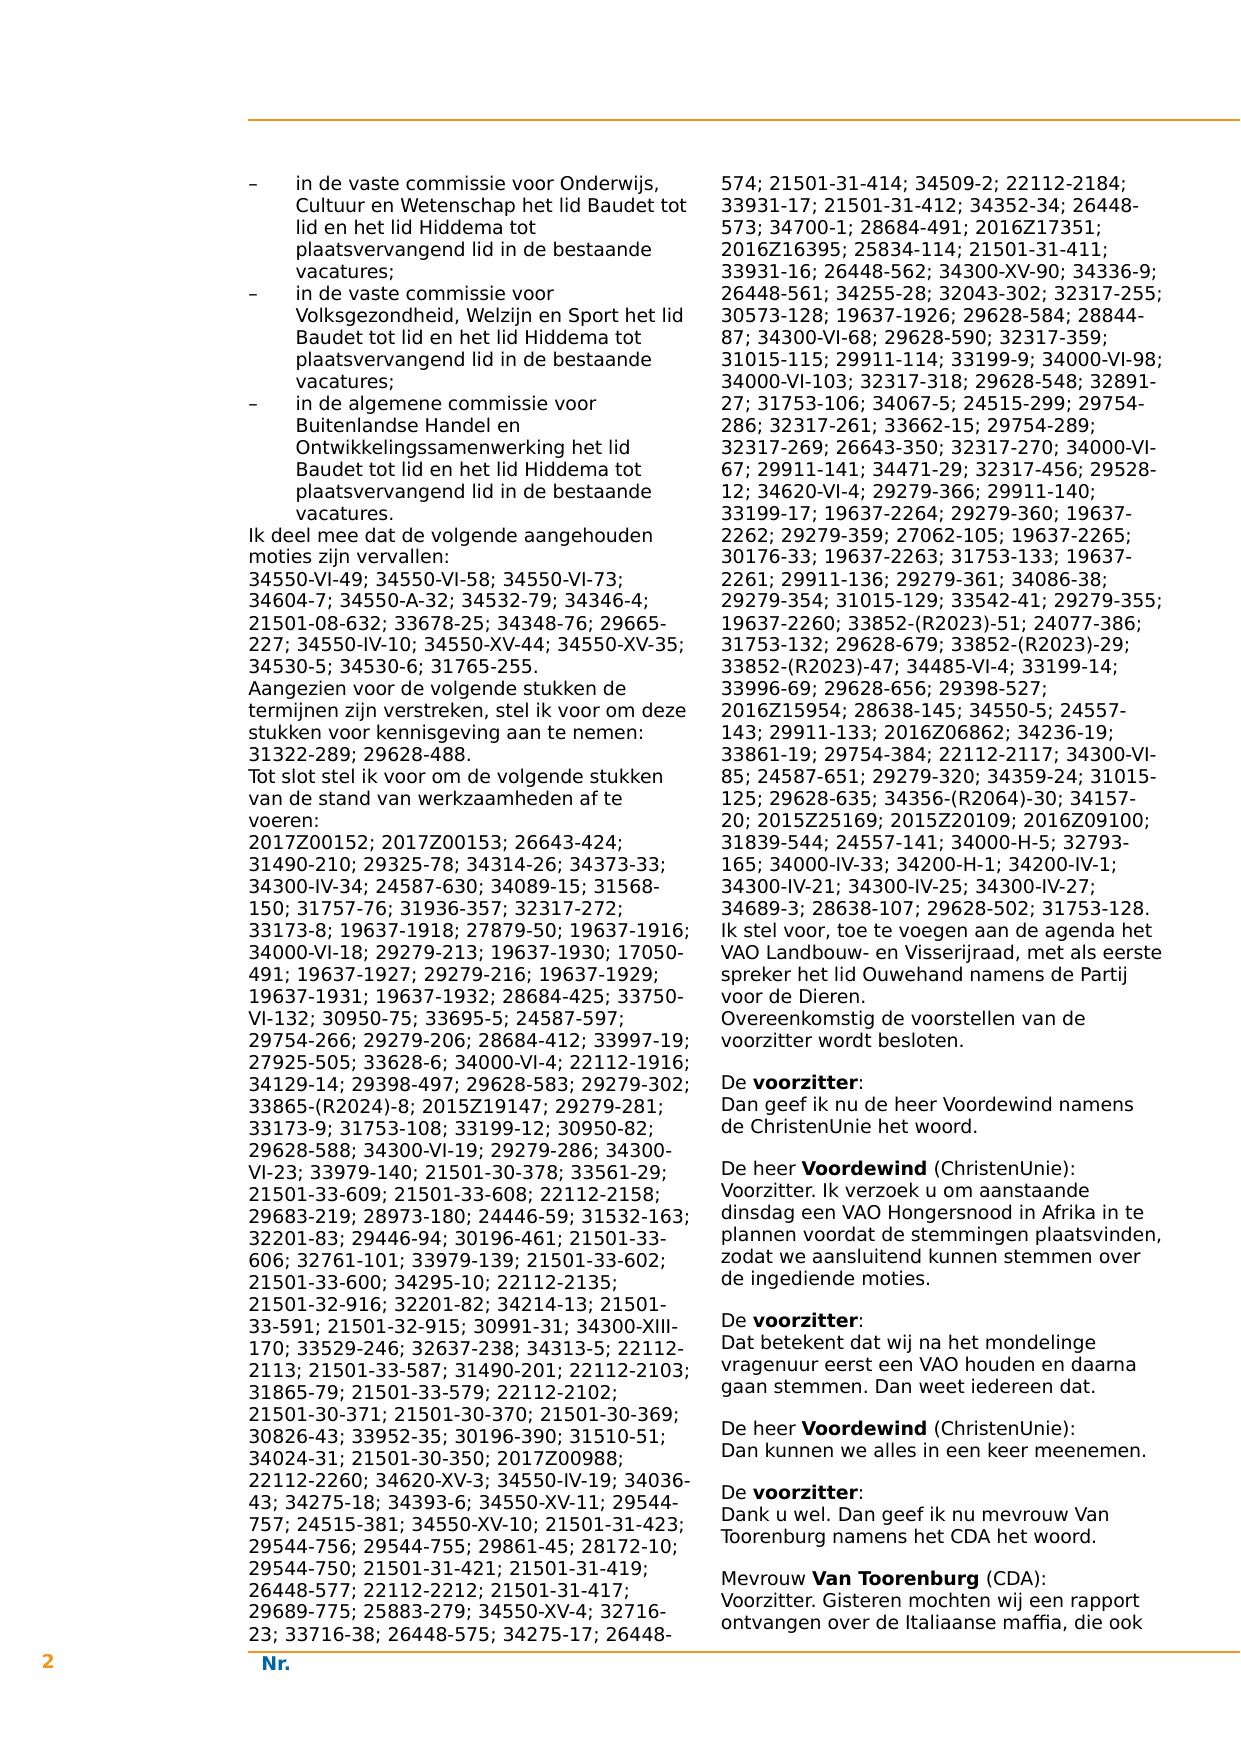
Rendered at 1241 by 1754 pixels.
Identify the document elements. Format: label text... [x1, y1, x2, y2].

text De heer Voordewind (ChristenUnie): [721, 1418, 1163, 1440]
text De voorzitter: [721, 1072, 1163, 1094]
text Dank u wel. Dan geef ik nu mevrouw Van Toorenburg namens het CDA het woord. [721, 1504, 1163, 1548]
text De voorzitter: [721, 1310, 1163, 1332]
text Overeenkomstig de voorstellen van de voorzitter wordt besloten. [721, 1008, 1163, 1052]
list in de vaste commissie voor Volksgezondheid, Welzijn en Sport het lid Baudet tot lid en het lid Hiddema tot plaatsvervangend lid in de bestaande vacatures; [248, 283, 691, 393]
text Mevrouw Van Toorenburg (CDA): [721, 1568, 1163, 1589]
text Voorzitter. Ik verzoek u om aanstaande dinsdag een VAO Hongersnood in Afrika in te plannen voordat de stemmingen plaatsvinden, zodat we aansluitend kunnen stemmen over de ingediende moties. [721, 1180, 1163, 1290]
text 34550-VI-49; 34550-VI-58; 34550-VI-73; 34604-7; 34550-A-32; 34532-79; 34346-4; 21501-08-632; 33678-25; 34348-76; 29665-227; 34550-IV-10; 34550-XV-44; 34550-XV-35; 34530-5; 34530-6; 31765-255. [248, 568, 691, 678]
list in de vaste commissie voor Onderwijs, Cultuur en Wetenschap het lid Baudet tot lid en het lid Hiddema tot plaatsvervangend lid in de bestaande vacatures; [248, 173, 691, 283]
text Voorzitter. Gisteren mochten wij een rapport ontvangen over de Italiaanse maffia, die ook [721, 1589, 1163, 1633]
text Dat betekent dat wij na het mondelinge vragenuur eerst een VAO houden en daarna gaan stemmen. Dan weet iedereen dat. [721, 1332, 1163, 1398]
text Dan kunnen we alles in een keer meenemen. [721, 1440, 1163, 1462]
text 574; 21501-31-414; 34509-2; 22112-2184; 33931-17; 21501-31-412; 34352-34; 26448-573; 34700-1; 28684-491; 2016Z17351; 2016Z16395; 25834-114; 21501-31-411; 33931-16; 26448-562; 34300-XV-90; 34336-9; 26448-561; 34255-28; 32043-302; 32317-255; 30573-128; 19637-1926; 29628-584; 28844-87; 34300-VI-68; 29628-590; 32317-359; 31015-115; 29911-114; 33199-9; 34000-VI-98; 34000-VI-103; 32317-318; 29628-548; 32891-27; 31753-106; 34067-5; 24515-299; 29754-286; 32317-261; 33662-15; 29754-289; 32317-269; 26643-350; 32317-270; 34000-VI-67; 29911-141; 34471-29; 32317-456; 29528-12; 34620-VI-4; 29279-366; 29911-140; 33199-17; 19637-2264; 29279-360; 19637-2262; 29279-359; 27062-105; 19637-2265; 30176-33; 19637-2263; 31753-133; 19637-2261; 29911-136; 29279-361; 34086-38; 29279-354; 31015-129; 33542-41; 29279-355; 19637-2260; 33852-(R2023)-51; 24077-386; 31753-132; 29628-679; 33852-(R2023)-29; 33852-(R2023)-47; 34485-VI-4; 33199-14; 33996-69; 29628-656; 29398-527; 2016Z15954; 28638-145; 34550-5; 24557-143; 29911-133; 2016Z06862; 34236-19; 33861-19; 29754-384; 22112-2117; 34300-VI-85; 24587-651; 29279-320; 34359-24; 31015-125; 29628-635; 34356-(R2064)-30; 34157-20; 2015Z25169; 2015Z20109; 2016Z09100; 31839-544; 24557-141; 34000-H-5; 32793-165; 34000-IV-33; 34200-H-1; 34200-IV-1; 34300-IV-21; 34300-IV-25; 34300-IV-27; 34689-3; 28638-107; 29628-502; 31753-128. [721, 173, 1163, 920]
text 31322-289; 29628-488. [248, 744, 691, 766]
text Tot slot stel ik voor om de volgende stukken van de stand van werkzaamheden af te voeren: [248, 766, 691, 832]
text Ik deel mee dat de volgende aangehouden moties zijn vervallen: [248, 524, 691, 568]
text De voorzitter: [721, 1482, 1163, 1504]
text De heer Voordewind (ChristenUnie): [721, 1158, 1163, 1180]
list in de algemene commissie voor Buitenlandse Handel en Ontwikkelingssamenwerking het lid Baudet tot lid en het lid Hiddema tot plaatsvervangend lid in de bestaande vacatures. [248, 393, 691, 524]
text Aangezien voor de volgende stukken de termijnen zijn verstreken, stel ik voor om deze stukken voor kennisgeving aan te nemen: [248, 678, 691, 744]
text Dan geef ik nu de heer Voordewind namens de ChristenUnie het woord. [721, 1094, 1163, 1138]
text 2017Z00152; 2017Z00153; 26643-424; 31490-210; 29325-78; 34314-26; 34373-33; 34300-IV-34; 24587-630; 34089-15; 31568-150; 31757-76; 31936-357; 32317-272; 33173-8; 19637-1918; 27879-50; 19637-1916; 34000-VI-18; 29279-213; 19637-1930; 17050-491; 19637-1927; 29279-216; 19637-1929; 19637-1931; 19637-1932; 28684-425; 33750-VI-132; 30950-75; 33695-5; 24587-597; 29754-266; 29279-206; 28684-412; 33997-19; 27925-505; 33628-6; 34000-VI-4; 22112-1916; 34129-14; 29398-497; 29628-583; 29279-302; 33865-(R2024)-8; 2015Z19147; 29279-281; 33173-9; 31753-108; 33199-12; 30950-82; 29628-588; 34300-VI-19; 29279-286; 34300-VI-23; 33979-140; 21501-30-378; 33561-29; 21501-33-609; 21501-33-608; 22112-2158; 29683-219; 28973-180; 24446-59; 31532-163; 32201-83; 29446-94; 30196-461; 21501-33-606; 32761-101; 33979-139; 21501-33-602; 21501-33-600; 34295-10; 22112-2135; 21501-32-916; 32201-82; 34214-13; 21501-33-591; 21501-32-915; 30991-31; 34300-XIII-170; 33529-246; 32637-238; 34313-5; 22112-2113; 21501-33-587; 31490-201; 22112-2103; 31865-79; 21501-33-579; 22112-2102; 21501-30-371; 21501-30-370; 21501-30-369; 30826-43; 33952-35; 30196-390; 31510-51; 34024-31; 21501-30-350; 2017Z00988; 22112-2260; 34620-XV-3; 34550-IV-19; 34036-43; 34275-18; 34393-6; 34550-XV-11; 29544-757; 24515-381; 34550-XV-10; 21501-31-423; 29544-756; 29544-755; 29861-45; 28172-10; 29544-750; 21501-31-421; 21501-31-419; 26448-577; 22112-2212; 21501-31-417; 29689-775; 25883-279; 34550-XV-4; 32716-23; 33716-38; 26448-575; 34275-17; 26448- [248, 832, 691, 1645]
text Ik stel voor, toe te voegen aan de agenda het VAO Landbouw- en Visserijraad, met als eerste spreker het lid Ouwehand namens de Partij voor de Dieren. [721, 920, 1163, 1008]
